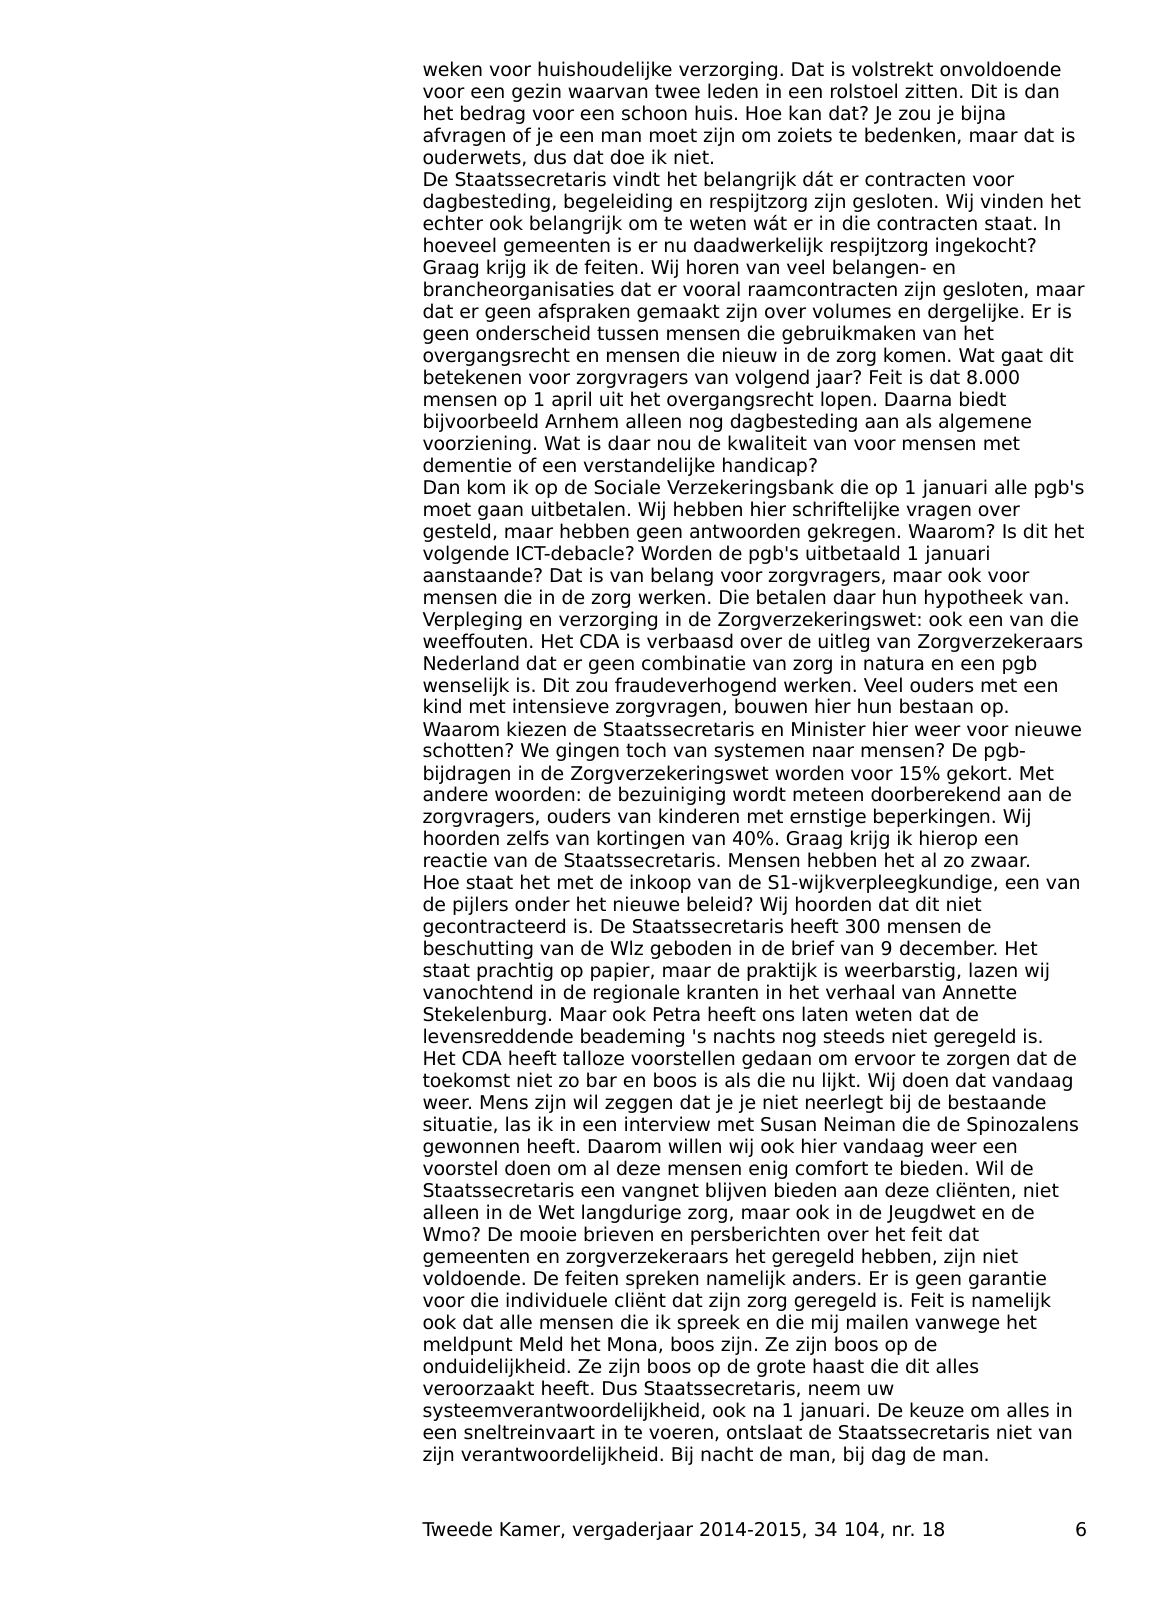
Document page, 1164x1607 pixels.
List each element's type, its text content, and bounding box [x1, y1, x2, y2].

text De Staatssecretaris vindt het belangrijk dát er contracten voor dagbesteding, begeleiding en respijtzorg zijn gesloten. Wij vinden het echter ook belangrijk om te weten wát er in die contracten staat. In hoeveel gemeenten is er nu daadwerkelijk respijtzorg ingekocht? Graag krijg ik de feiten. Wij horen van veel belangen- en brancheorganisaties dat er vooral raamcontracten zijn gesloten, maar dat er geen afspraken gemaakt zijn over volumes en dergelijke. Er is geen onderscheid tussen mensen die gebruikmaken van het overgangsrecht en mensen die nieuw in de zorg komen. Wat gaat dit betekenen voor zorgvragers van volgend jaar? Feit is dat 8.000 mensen op 1 april uit het overgangsrecht lopen. Daarna biedt bijvoorbeeld Arnhem alleen nog dagbesteding aan als algemene voorziening. Wat is daar nou de kwaliteit van voor mensen met dementie of een verstandelijke handicap? [422, 169, 1087, 477]
text Verpleging en verzorging in de Zorgverzekeringswet: ook een van die weeffouten. Het CDA is verbaasd over de uitleg van Zorgverzekeraars Nederland dat er geen combinatie van zorg in natura en een pgb wenselijk is. Dit zou fraudeverhogend werken. Veel ouders met een kind met intensieve zorgvragen, bouwen hier hun bestaan op. Waarom kiezen de Staatssecretaris en Minister hier weer voor nieuwe schotten? We gingen toch van systemen naar mensen? De pgb-bijdragen in de Zorgverzekeringswet worden voor 15% gekort. Met andere woorden: de bezuiniging wordt meteen doorberekend aan de zorgvragers, ouders van kinderen met ernstige beperkingen. Wij hoorden zelfs van kortingen van 40%. Graag krijg ik hierop een reactie van de Staatssecretaris. Mensen hebben het al zo zwaar. [422, 608, 1087, 872]
text Hoe staat het met de inkoop van de S1-wijkverpleegkundige, een van de pijlers onder het nieuwe beleid? Wij hoorden dat dit niet gecontracteerd is. De Staatssecretaris heeft 300 mensen de beschutting van de Wlz geboden in de brief van 9 december. Het staat prachtig op papier, maar de praktijk is weerbarstig, lazen wij vanochtend in de regionale kranten in het verhaal van Annette Stekelenburg. Maar ook Petra heeft ons laten weten dat de levensreddende beademing 's nachts nog steeds niet geregeld is. [422, 872, 1087, 1048]
text weken voor huishoudelijke verzorging. Dat is volstrekt onvoldoende voor een gezin waarvan twee leden in een rolstoel zitten. Dit is dan het bedrag voor een schoon huis. Hoe kan dat? Je zou je bijna afvragen of je een man moet zijn om zoiets te bedenken, maar dat is ouderwets, dus dat doe ik niet. [422, 59, 1087, 169]
text Het CDA heeft talloze voorstellen gedaan om ervoor te zorgen dat de toekomst niet zo bar en boos is als die nu lijkt. Wij doen dat vandaag weer. Mens zijn wil zeggen dat je je niet neerlegt bij de bestaande situatie, las ik in een interview met Susan Neiman die de Spinozalens gewonnen heeft. Daarom willen wij ook hier vandaag weer een voorstel doen om al deze mensen enig comfort te bieden. Wil de Staatssecretaris een vangnet blijven bieden aan deze cliënten, niet alleen in de Wet langdurige zorg, maar ook in de Jeugdwet en de Wmo? De mooie brieven en persberichten over het feit dat gemeenten en zorgverzekeraars het geregeld hebben, zijn niet voldoende. De feiten spreken namelijk anders. Er is geen garantie voor die individuele cliënt dat zijn zorg geregeld is. Feit is namelijk ook dat alle mensen die ik spreek en die mij mailen vanwege het meldpunt Meld het Mona, boos zijn. Ze zijn boos op de onduidelijkheid. Ze zijn boos op de grote haast die dit alles veroorzaakt heeft. Dus Staatssecretaris, neem uw systeemverantwoordelijkheid, ook na 1 januari. De keuze om alles in een sneltreinvaart in te voeren, ontslaat de Staatssecretaris niet van zijn verantwoordelijkheid. Bij nacht de man, bij dag de man. [422, 1048, 1087, 1466]
text Dan kom ik op de Sociale Verzekeringsbank die op 1 januari alle pgb's moet gaan uitbetalen. Wij hebben hier schriftelijke vragen over gesteld, maar hebben geen antwoorden gekregen. Waarom? Is dit het volgende ICT-debacle? Worden de pgb's uitbetaald 1 januari aanstaande? Dat is van belang voor zorgvragers, maar ook voor mensen die in de zorg werken. Die betalen daar hun hypotheek van. [422, 477, 1087, 608]
